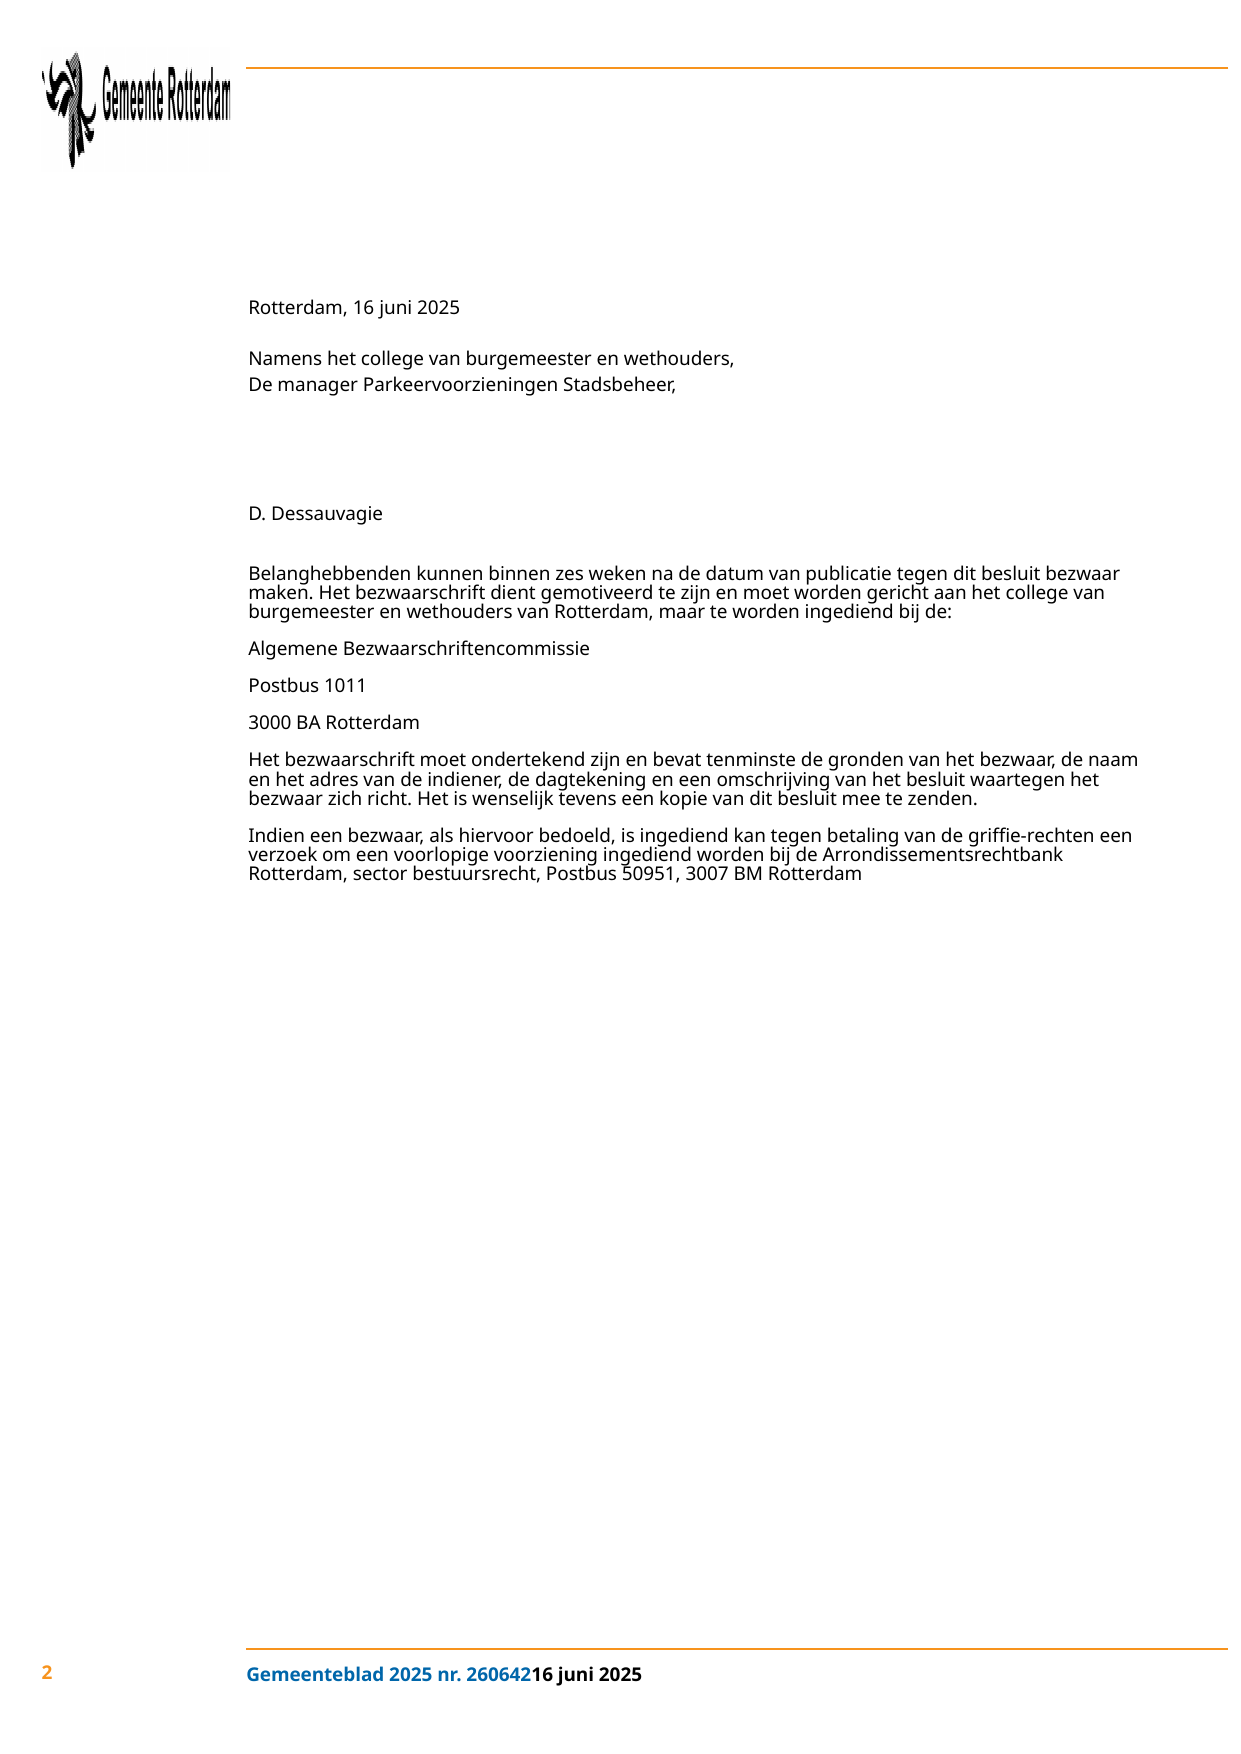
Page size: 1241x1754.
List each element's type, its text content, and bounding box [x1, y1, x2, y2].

text Belanghebbenden kunnen binnen zes weken na de datum van publicatie tegen dit besluit bezwaar maken. Het bezwaarschrift dient gemotiveerd te zijn en moet worden gericht aan het college van burgemeester en wethouders van Rotterdam, maar te worden ingediend bij de: [248, 565, 1152, 623]
text De manager Parkeervoorzieningen Stadsbeheer, [248, 371, 1152, 397]
text Rotterdam, 16 juni 2025 [248, 294, 1152, 319]
text Indien een bezwaar, als hiervoor bedoeld, is ingediend kan tegen betaling van de griffie-rechten een verzoek om een voorlopige voorziening ingediend worden bij de Arrondissementsrechtbank Rotterdam, sector bestuursrecht, Postbus 50951, 3007 BM Rotterdam [248, 827, 1152, 884]
text Namens het college van burgemeester en wethouders, [248, 345, 1152, 371]
text D. Dessauvagie [248, 500, 1152, 525]
text Postbus 1011 [248, 677, 1152, 697]
picture [41, 47, 231, 172]
text Algemene Bezwaarschriftencommissie [248, 640, 1152, 659]
text 3000 BA Rotterdam [248, 714, 1152, 733]
text Het bezwaarschrift moet ondertekend zijn en bevat tenminste de gronden van het bezwaar, de naam en het adres van de indiener, de dagtekening en een omschrijving van het besluit waartegen het bezwaar zich richt. Het is wenselijk tevens een kopie van dit besluit mee te zenden. [248, 751, 1152, 809]
